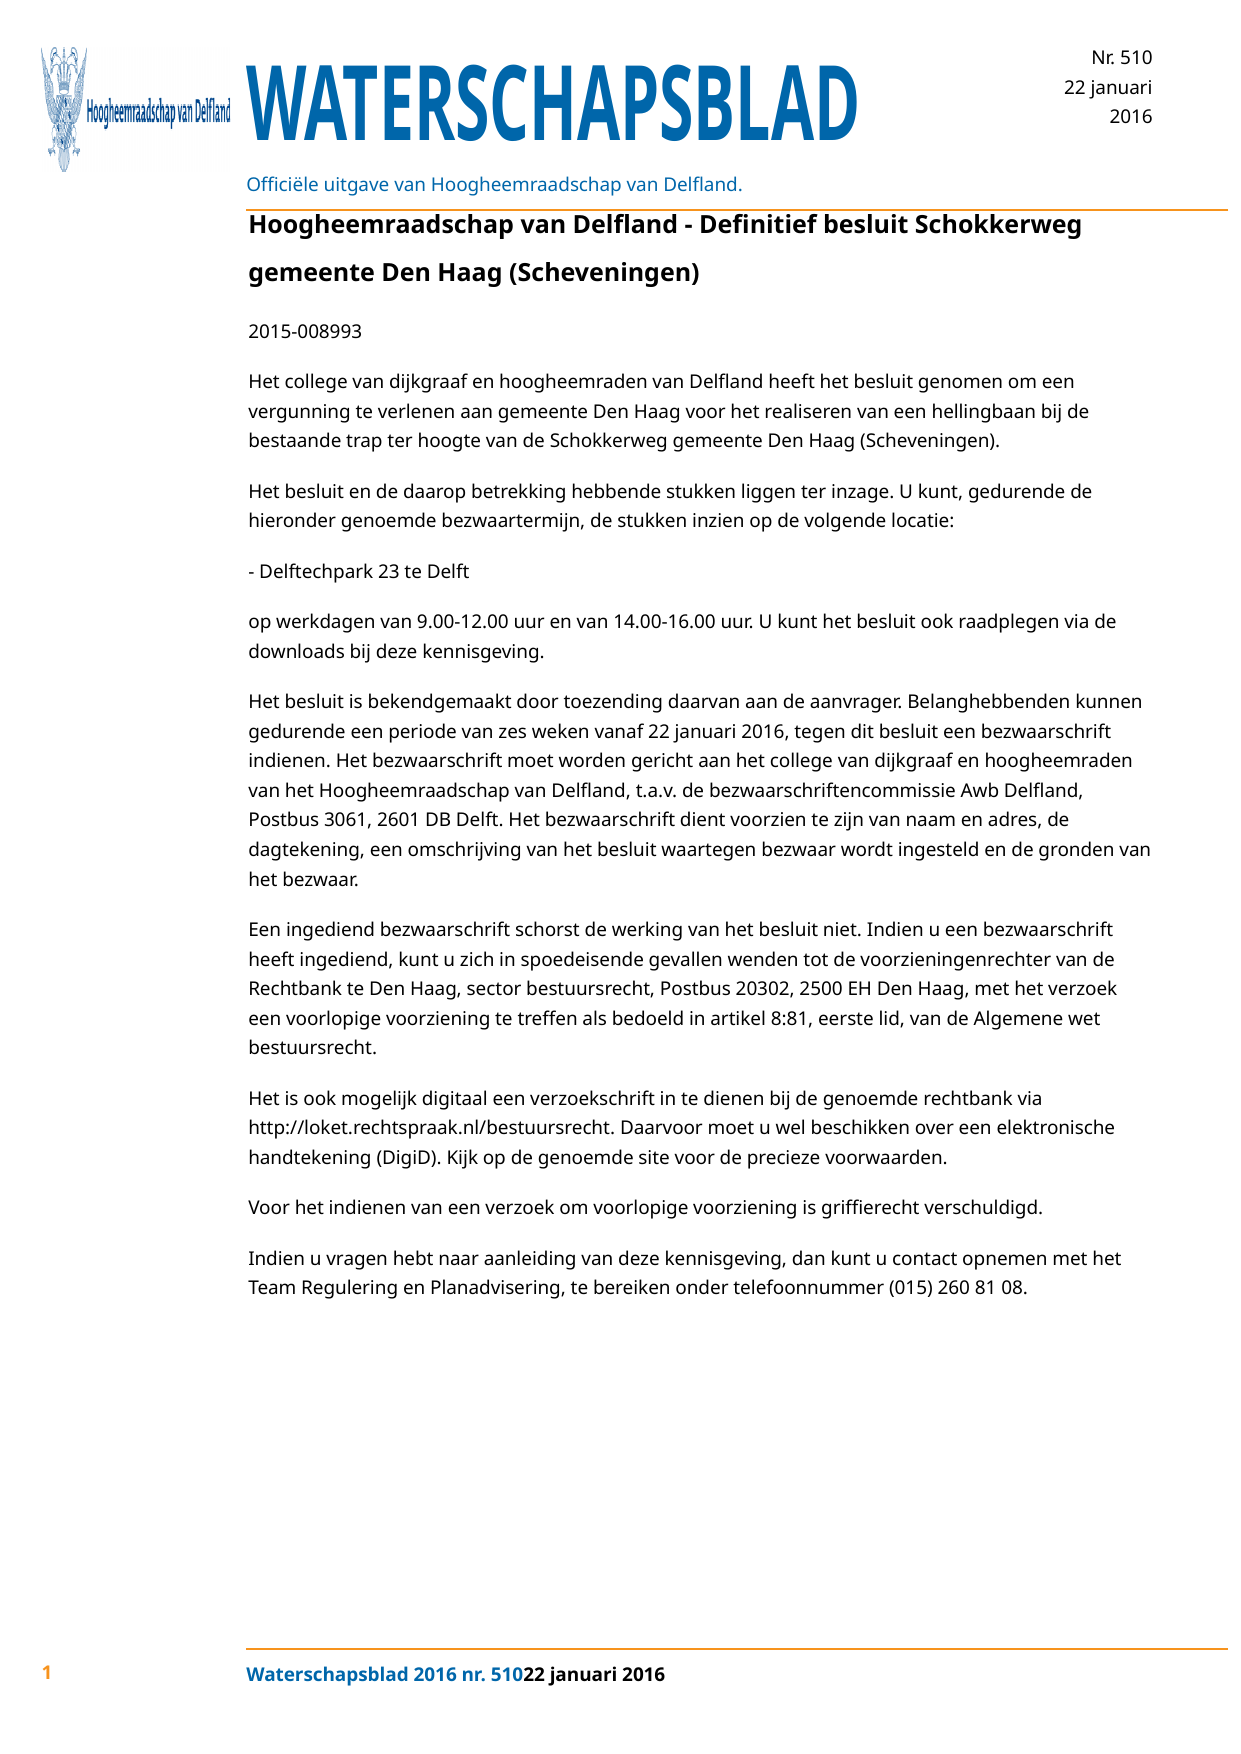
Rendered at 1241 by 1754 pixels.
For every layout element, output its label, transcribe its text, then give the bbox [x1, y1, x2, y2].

text Het besluit en de daarop betrekking hebbende stukken liggen ter inzage. U kunt, gedurende de hieronder genoemde bezwaartermijn, de stukken inzien op de volgende locatie: [248, 478, 1152, 533]
text 2015-008993 [248, 318, 1152, 344]
text Voor het indienen van een verzoek om voorlopige voorziening is griffierecht verschuldigd. [248, 1194, 1152, 1220]
text op werkdagen van 9.00-12.00 uur en van 14.00-16.00 uur. U kunt het besluit ook raadplegen via de downloads bij deze kennisgeving. [248, 608, 1152, 664]
text Indien u vragen hebt naar aanleiding van deze kennisgeving, dan kunt u contact opnemen met het Team Regulering en Planadvisering, te bereiken onder telefoonnummer (015) 260 81 08. [248, 1245, 1152, 1300]
text Het is ook mogelijk digitaal een verzoekschrift in te dienen bij de genoemde rechtbank via http://loket.rechtspraak.nl/bestuursrecht. Daarvoor moet u wel beschikken over een elektronische handtekening (DigiD). Kijk op de genoemde site voor de precieze voorwaarden. [248, 1085, 1152, 1170]
text - Delftechpark 23 te Delft [248, 558, 1152, 584]
text Het besluit is bekendgemaakt door toezending daarvan aan de aanvrager. Belanghebbenden kunnen gedurende een periode van zes weken vanaf 22 januari 2016, tegen dit besluit een bezwaarschrift indienen. Het bezwaarschrift moet worden gericht aan het college van dijkgraaf en hoogheemraden van het Hoogheemraadschap van Delfland, t.a.v. de bezwaarschriftencommissie Awb Delfland, Postbus 3061, 2601 DB Delft. Het bezwaarschrift dient voorzien te zijn van naam en adres, de dagtekening, een omschrijving van het besluit waartegen bezwaar wordt ingesteld en de gronden van het bezwaar. [248, 688, 1152, 892]
picture [41, 47, 231, 172]
text Hoogheemraadschap van Delfland - Definitief besluit Schokkerweg gemeente Den Haag (Scheveningen) [248, 211, 1152, 288]
text Een ingediend bezwaarschrift schorst de werking van het besluit niet. Indien u een bezwaarschrift heeft ingediend, kunt u zich in spoedeisende gevallen wenden tot de voorzieningenrechter van de Rechtbank te Den Haag, sector bestuursrecht, Postbus 20302, 2500 EH Den Haag, met het verzoek een voorlopige voorziening te treffen als bedoeld in artikel 8:81, eerste lid, van de Algemene wet bestuursrecht. [248, 916, 1152, 1060]
text Het college van dijkgraaf en hoogheemraden van Delfland heeft het besluit genomen om een vergunning te verlenen aan gemeente Den Haag voor het realiseren van een hellingbaan bij de bestaande trap ter hoogte van de Schokkerweg gemeente Den Haag (Scheveningen). [248, 368, 1152, 453]
